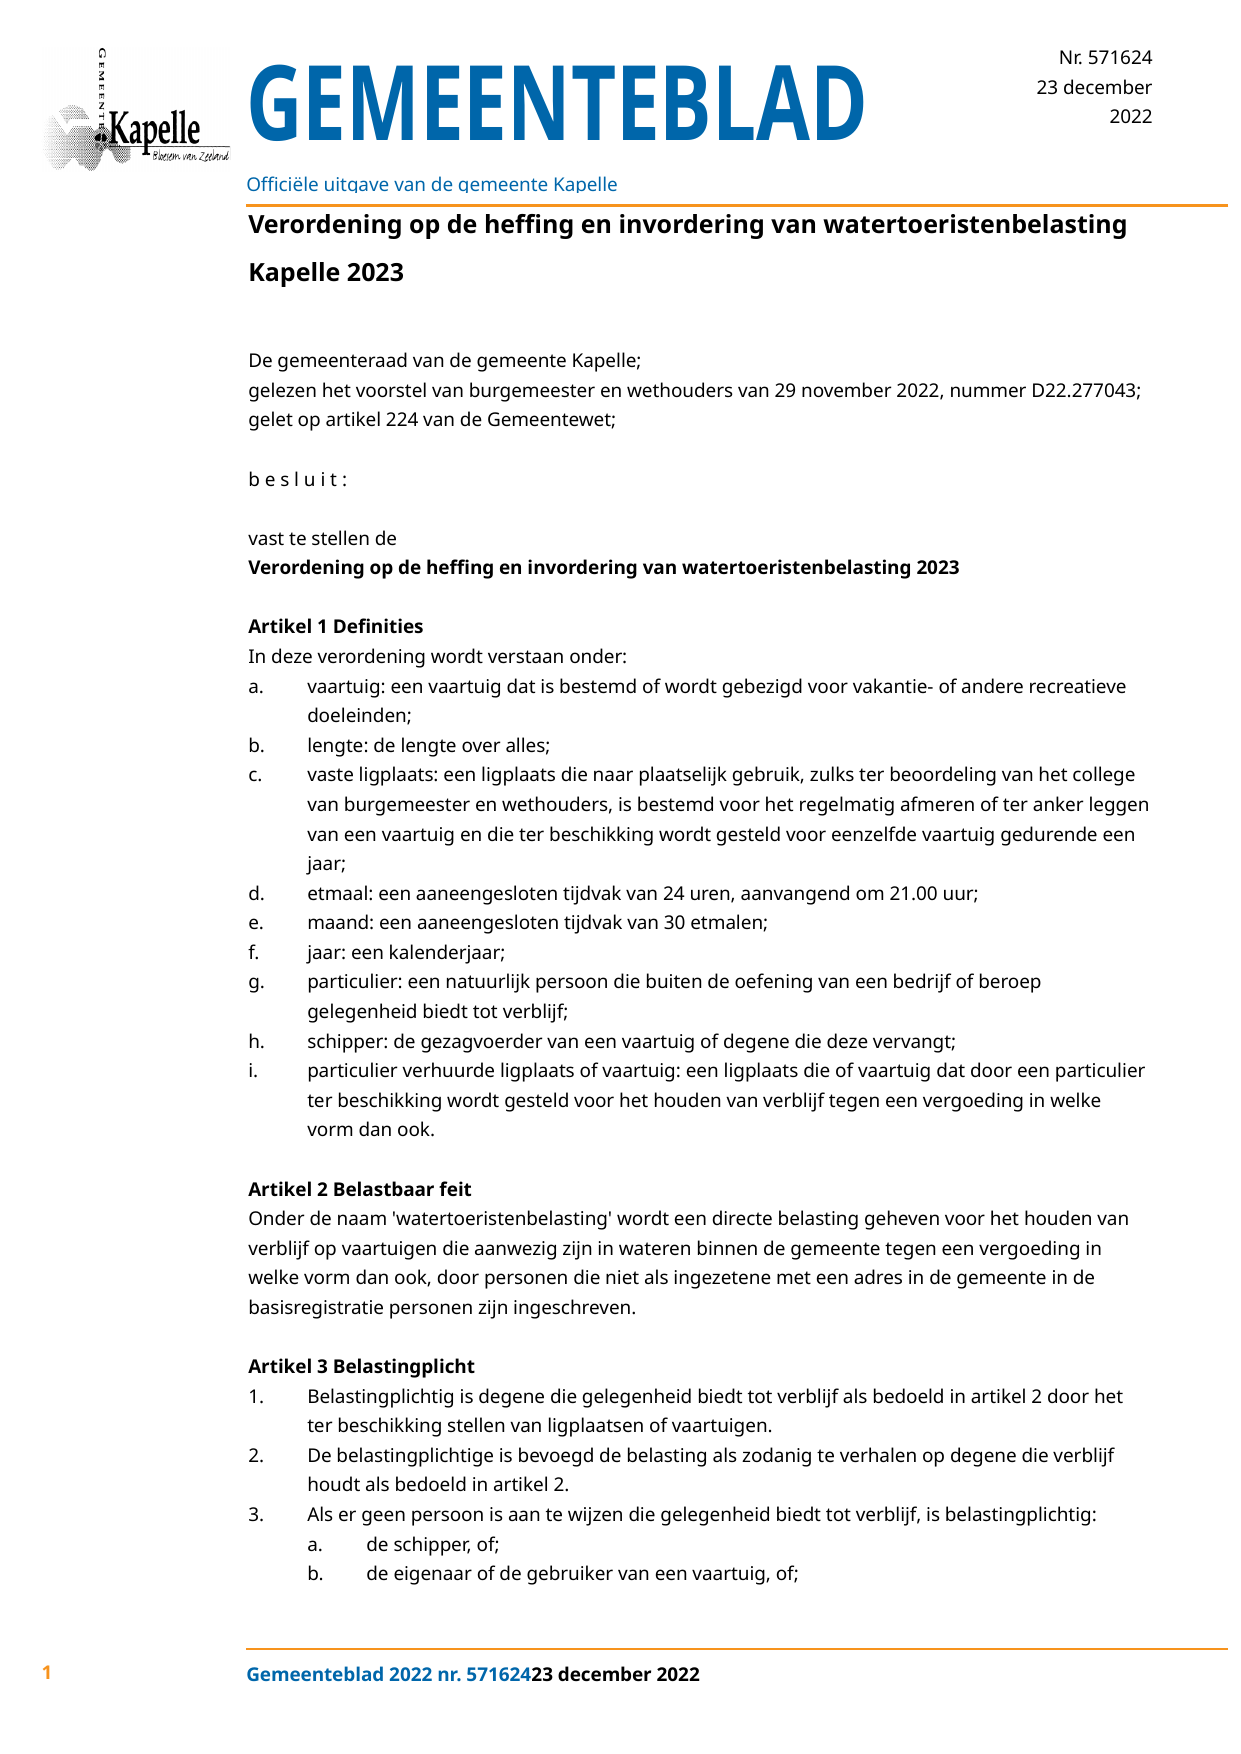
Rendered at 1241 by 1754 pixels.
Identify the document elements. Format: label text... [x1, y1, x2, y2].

list de eigenaar of de gebruiker van een vaartuig, of; [307, 1560, 1152, 1586]
list lengte: de lengte over alles; [248, 732, 1152, 758]
text Verordening op de heffing en invordering van watertoeristenbelasting 2023 [248, 554, 1152, 580]
picture [41, 47, 231, 172]
list de schipper, of; [307, 1531, 1152, 1557]
text Onder de naam 'watertoeristenbelasting' wordt een directe belasting geheven voor het houden van verblijf op vaartuigen die aanwezig zijn in wateren binnen de gemeente tegen een vergoeding in welke vorm dan ook, door personen die niet als ingezetene met een adres in de gemeente in de basisregistratie personen zijn ingeschreven. [248, 1205, 1152, 1320]
list vaartuig: een vaartuig dat is bestemd of wordt gebezigd voor vakantie- of andere recreatieve doeleinden; [248, 673, 1152, 728]
text Artikel 3 Belastingplicht [248, 1353, 1152, 1379]
list particulier verhuurde ligplaats of vaartuig: een ligplaats die of vaartuig dat door een particulier ter beschikking wordt gesteld voor het houden van verblijf tegen een vergoeding in welke vorm dan ook. [248, 1057, 1152, 1142]
text gelezen het voorstel van burgemeester en wethouders van 29 november 2022, nummer D22.277043; [248, 377, 1152, 403]
text Artikel 1 Definities [248, 614, 1152, 639]
list Als er geen persoon is aan te wijzen die gelegenheid biedt tot verblijf, is belastingplichtig: [248, 1501, 1152, 1527]
list schipper: de gezagvoerder van een vaartuig of degene die deze vervangt; [248, 1028, 1152, 1054]
text De gemeenteraad van de gemeente Kapelle; [248, 347, 1152, 373]
text b e s l u i t : [248, 466, 1152, 492]
list particulier: een natuurlijk persoon die buiten de oefening van een bedrijf of beroep gelegenheid biedt tot verblijf; [248, 969, 1152, 1024]
text gelet op artikel 224 van de Gemeentewet; [248, 407, 1152, 432]
text Verordening op de heffing en invordering van watertoeristenbelasting Kapelle 2023 [248, 207, 1152, 288]
list De belastingplichtige is bevoegd de belasting als zodanig te verhalen op degene die verblijf houdt als bedoeld in artikel 2. [248, 1442, 1152, 1497]
list etmaal: een aaneengesloten tijdvak van 24 uren, aanvangend om 21.00 uur; [248, 880, 1152, 906]
list jaar: een kalenderjaar; [248, 939, 1152, 965]
text Artikel 2 Belastbaar feit [248, 1176, 1152, 1202]
text vast te stellen de [248, 525, 1152, 551]
list vaste ligplaats: een ligplaats die naar plaatselijk gebruik, zulks ter beoordeling van het college van burgemeester en wethouders, is bestemd voor het regelmatig afmeren of ter anker leggen van een vaartuig en die ter beschikking wordt gesteld voor eenzelfde vaartuig gedurende een jaar; [248, 762, 1152, 876]
list Belastingplichtig is degene die gelegenheid biedt tot verblijf als bedoeld in artikel 2 door het ter beschikking stellen van ligplaatsen of vaartuigen. [248, 1383, 1152, 1438]
list maand: een aaneengesloten tijdvak van 30 etmalen; [248, 909, 1152, 935]
text In deze verordening wordt verstaan onder: [248, 643, 1152, 669]
